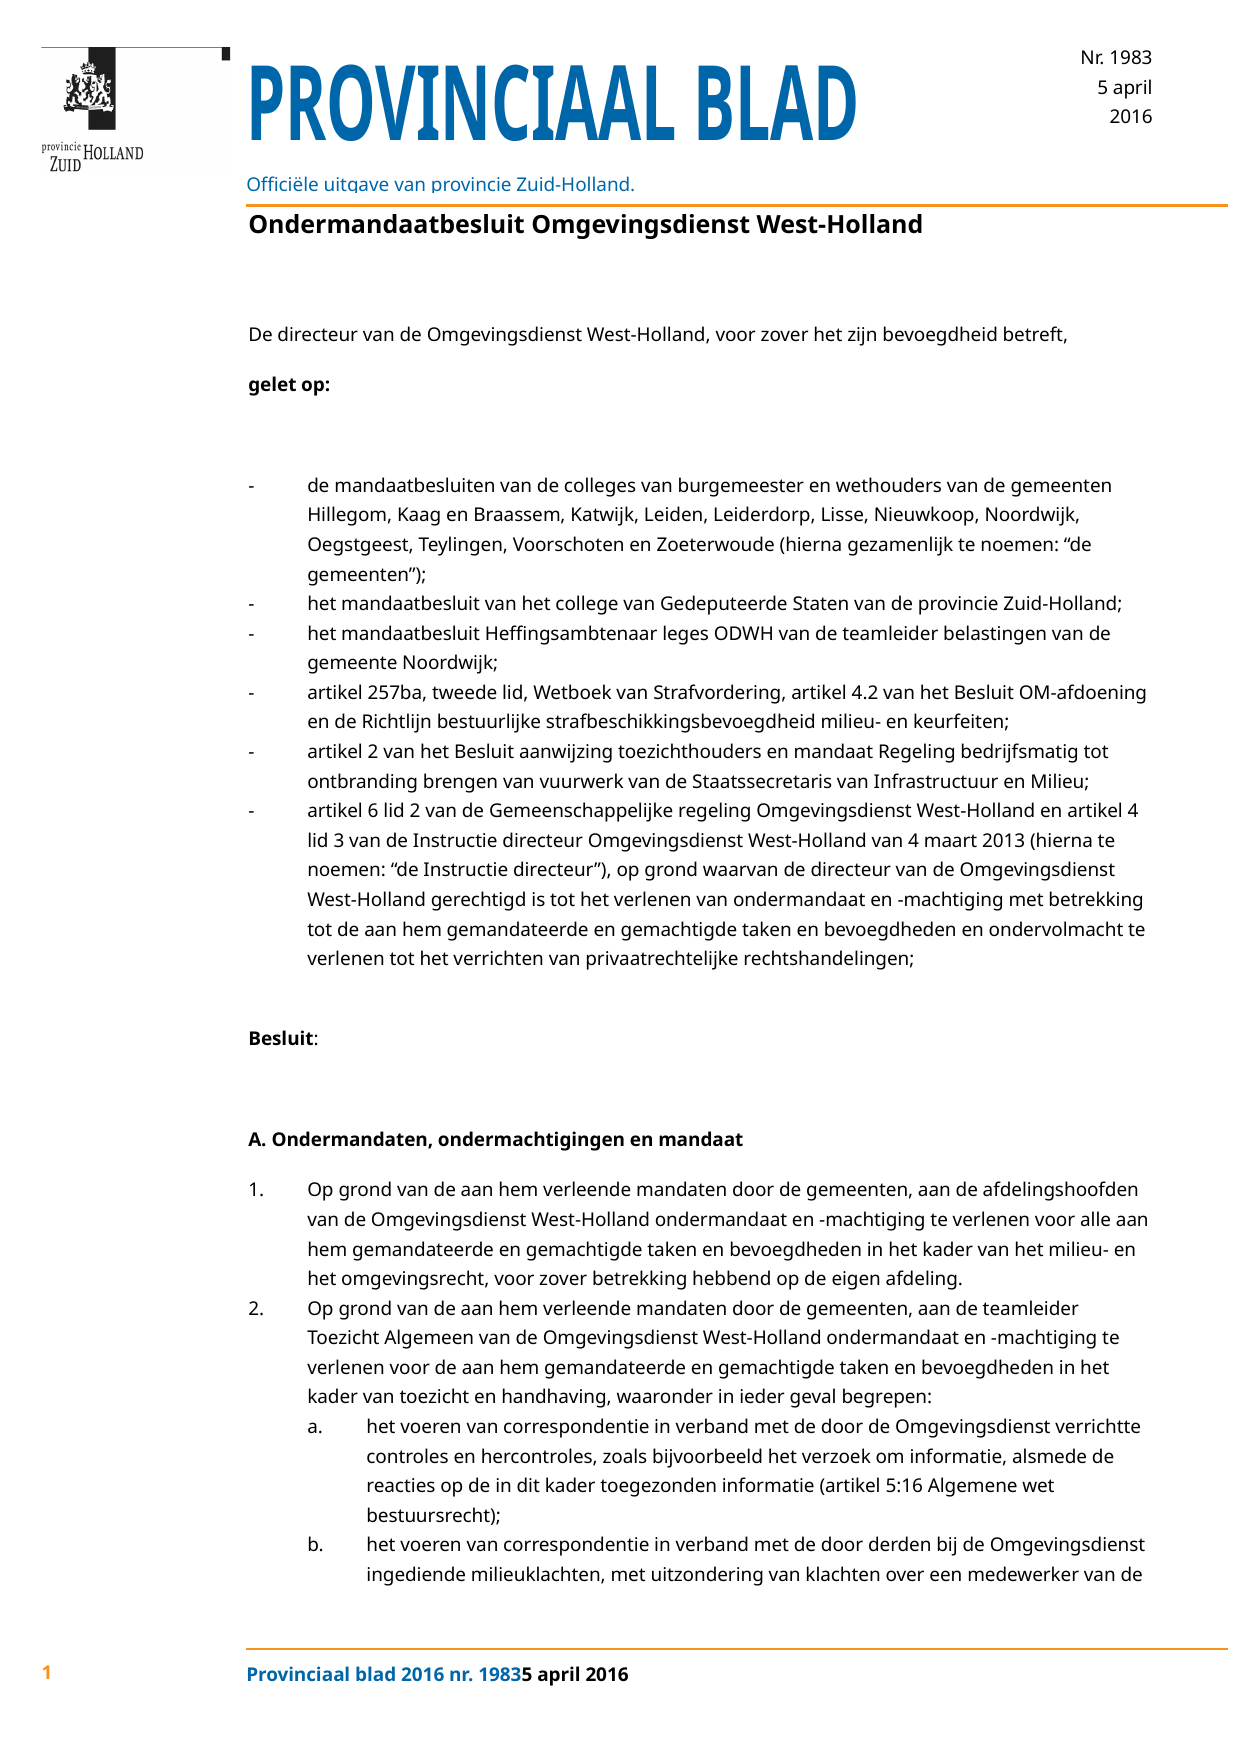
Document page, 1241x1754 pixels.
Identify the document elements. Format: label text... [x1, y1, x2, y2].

text De directeur van de Omgevingsdienst West-Holland, voor zover het zijn bevoegdheid betreft, [248, 321, 1152, 346]
picture [41, 47, 231, 172]
text gelet op: [248, 371, 1152, 397]
list Op grond van de aan hem verleende mandaten door de gemeenten, aan de teamleider Toezicht Algemeen van de Omgevingsdienst West-Holland ondermandaat en -machtiging te verlenen voor de aan hem gemandateerde en gemachtigde taken en bevoegdheden in het kader van toezicht en handhaving, waaronder in ieder geval begrepen: [248, 1295, 1152, 1409]
list het voeren van correspondentie in verband met de door derden bij de Omgevingsdienst ingediende milieuklachten, met uitzondering van klachten over een medewerker van de [307, 1532, 1152, 1587]
list artikel 257ba, tweede lid, Wetboek van Strafvordering, artikel 4.2 van het Besluit OM-afdoening en de Richtlijn bestuurlijke strafbeschikkingsbevoegdheid milieu- en keurfeiten; [248, 679, 1152, 734]
text Ondermandaatbesluit Omgevingsdienst West-Holland [248, 207, 1152, 241]
list artikel 2 van het Besluit aanwijzing toezichthouders en mandaat Regeling bedrijfsmatig tot ontbranding brengen van vuurwerk van de Staatssecretaris van Infrastructuur en Milieu; [248, 738, 1152, 793]
list het mandaatbesluit Heffingsambtenaar leges ODWH van de teamleider belastingen van de gemeente Noordwijk; [248, 620, 1152, 675]
list de mandaatbesluiten van de colleges van burgemeester en wethouders van de gemeenten Hillegom, Kaag en Braassem, Katwijk, Leiden, Leiderdorp, Lisse, Nieuwkoop, Noordwijk, Oegstgeest, Teylingen, Voorschoten en Zoeterwoude (hierna gezamenlijk te noemen: “de gemeenten”); [248, 472, 1152, 586]
list het mandaatbesluit van het college van Gedeputeerde Staten van de provincie Zuid-Holland; [248, 590, 1152, 616]
list het voeren van correspondentie in verband met de door de Omgevingsdienst verrichtte controles en hercontroles, zoals bijvoorbeeld het verzoek om informatie, alsmede de reacties op de in dit kader toegezonden informatie (artikel 5:16 Algemene wet bestuursrecht); [307, 1413, 1152, 1528]
text A. Ondermandaten, ondermachtigingen en mandaat [248, 1126, 1152, 1152]
list Op grond van de aan hem verleende mandaten door de gemeenten, aan de afdelingshoofden van de Omgevingsdienst West-Holland ondermandaat en -machtiging te verlenen voor alle aan hem gemandateerde en gemachtigde taken en bevoegdheden in het kader van het milieu- en het omgevingsrecht, voor zover betrekking hebbend op de eigen afdeling. [248, 1177, 1152, 1291]
list artikel 6 lid 2 van de Gemeenschappelijke regeling Omgevingsdienst West-Holland en artikel 4 lid 3 van de Instructie directeur Omgevingsdienst West-Holland van 4 maart 2013 (hierna te noemen: “de Instructie directeur”), op grond waarvan de directeur van de Omgevingsdienst West-Holland gerechtigd is tot het verlenen van ondermandaat en -machtiging met betrekking tot de aan hem gemandateerde en gemachtigde taken en bevoegdheden en ondervolmacht te verlenen tot het verrichten van privaatrechtelijke rechtshandelingen; [248, 797, 1152, 971]
text Besluit: [248, 1025, 1152, 1051]
